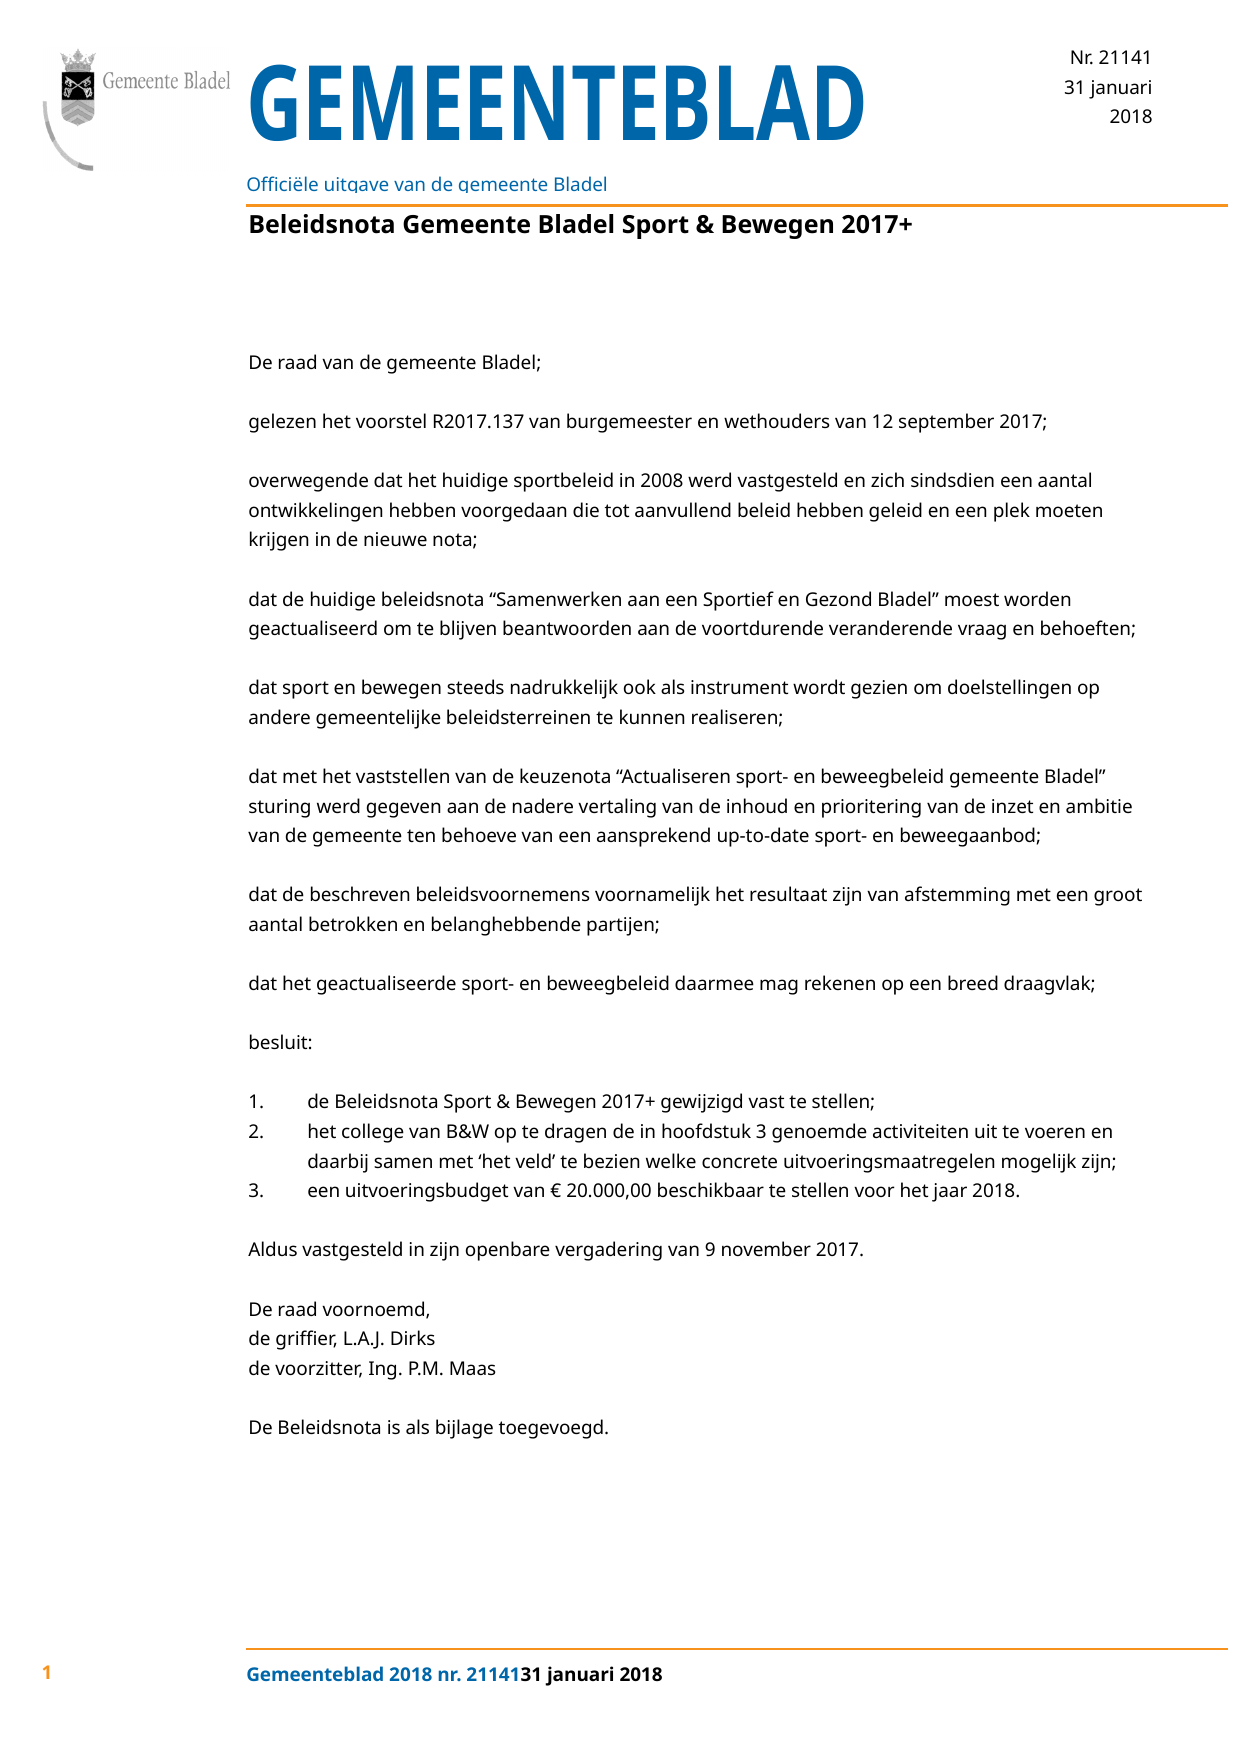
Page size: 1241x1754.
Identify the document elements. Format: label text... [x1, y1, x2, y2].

list de Beleidsnota Sport & Bewegen 2017+ gewijzigd vast te stellen; [248, 1089, 1152, 1114]
text de griffier, L.A.J. Dirks [248, 1325, 1152, 1351]
text de voorzitter, Ing. P.M. Maas [248, 1355, 1152, 1381]
text De raad voornoemd, [248, 1296, 1152, 1322]
text dat sport en bewegen steeds nadrukkelijk ook als instrument wordt gezien om doelstellingen op andere gemeentelijke beleidsterreinen te kunnen realiseren; [248, 674, 1152, 730]
text besluit: [248, 1029, 1152, 1055]
text Aldus vastgesteld in zijn openbare vergadering van 9 november 2017. [248, 1237, 1152, 1262]
text De Beleidsnota is als bijlage toegevoegd. [248, 1414, 1152, 1440]
text overwegende dat het huidige sportbeleid in 2008 werd vastgesteld en zich sindsdien een aantal ontwikkelingen hebben voorgedaan die tot aanvullend beleid hebben geleid en een plek moeten krijgen in de nieuwe nota; [248, 467, 1152, 552]
picture [41, 47, 231, 172]
text dat de huidige beleidsnota “Samenwerken aan een Sportief en Gezond Bladel” moest worden geactualiseerd om te blijven beantwoorden aan de voortdurende veranderende vraag en behoeften; [248, 586, 1152, 641]
text dat met het vaststellen van de keuzenota “Actualiseren sport- en beweegbeleid gemeente Bladel” sturing werd gegeven aan de nadere vertaling van de inhoud en prioritering van de inzet en ambitie van de gemeente ten behoeve van een aansprekend up-to-date sport- en beweegaanbod; [248, 763, 1152, 848]
list een uitvoeringsbudget van € 20.000,00 beschikbaar te stellen voor het jaar 2018. [248, 1177, 1152, 1203]
text gelezen het voorstel R2017.137 van burgemeester en wethouders van 12 september 2017; [248, 408, 1152, 434]
text Beleidsnota Gemeente Bladel Sport & Bewegen 2017+ [248, 207, 1152, 241]
list het college van B&W op te dragen de in hoofdstuk 3 genoemde activiteiten uit te voeren en daarbij samen met ‘het veld’ te bezien welke concrete uitvoeringsmaatregelen mogelijk zijn; [248, 1118, 1152, 1174]
text dat het geactualiseerde sport- en beweegbeleid daarmee mag rekenen op een breed draagvlak; [248, 970, 1152, 996]
text De raad van de gemeente Bladel; [248, 349, 1152, 375]
text dat de beschreven beleidsvoornemens voornamelijk het resultaat zijn van afstemming met een groot aantal betrokken en belanghebbende partijen; [248, 882, 1152, 937]
